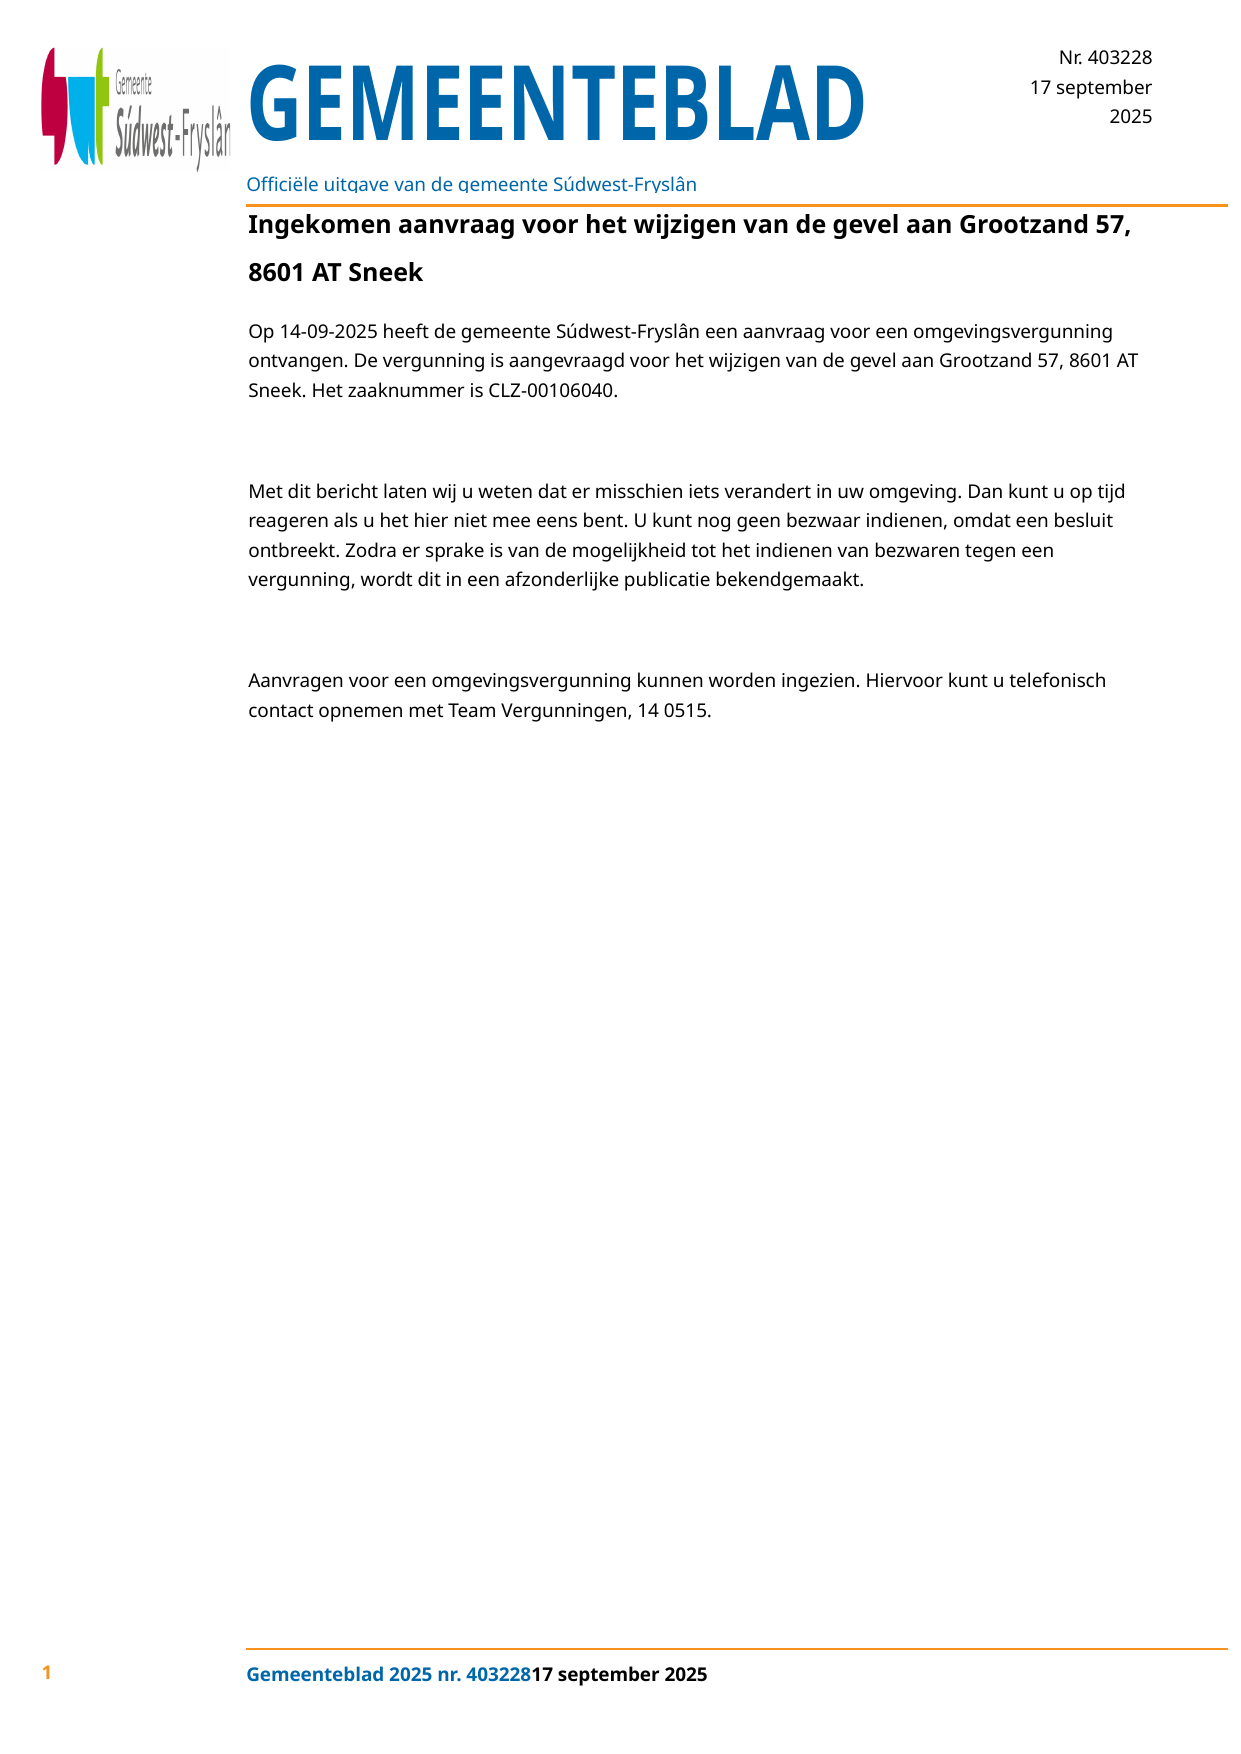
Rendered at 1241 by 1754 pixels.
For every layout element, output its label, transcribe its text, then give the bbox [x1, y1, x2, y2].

text Met dit bericht laten wij u weten dat er misschien iets verandert in uw omgeving. Dan kunt u op tijd reageren als u het hier niet mee eens bent. U kunt nog geen bezwaar indienen, omdat een besluit ontbreekt. Zodra er sprake is van de mogelijkheid tot het indienen van bezwaren tegen een vergunning, wordt dit in een afzonderlijke publicatie bekendgemaakt. [248, 478, 1152, 592]
text Ingekomen aanvraag voor het wijzigen van de gevel aan Grootzand 57, 8601 AT Sneek [248, 207, 1152, 288]
text Aanvragen voor een omgevingsvergunning kunnen worden ingezien. Hiervoor kunt u telefonisch contact opnemen met Team Vergunningen, 14 0515. [248, 667, 1152, 723]
text Op 14-09-2025 heeft de gemeente Súdwest-Fryslân een aanvraag voor een omgevingsvergunning ontvangen. De vergunning is aangevraagd voor het wijzigen van de gevel aan Grootzand 57, 8601 AT Sneek. Het zaaknummer is CLZ-00106040. [248, 318, 1152, 403]
picture [41, 47, 231, 172]
